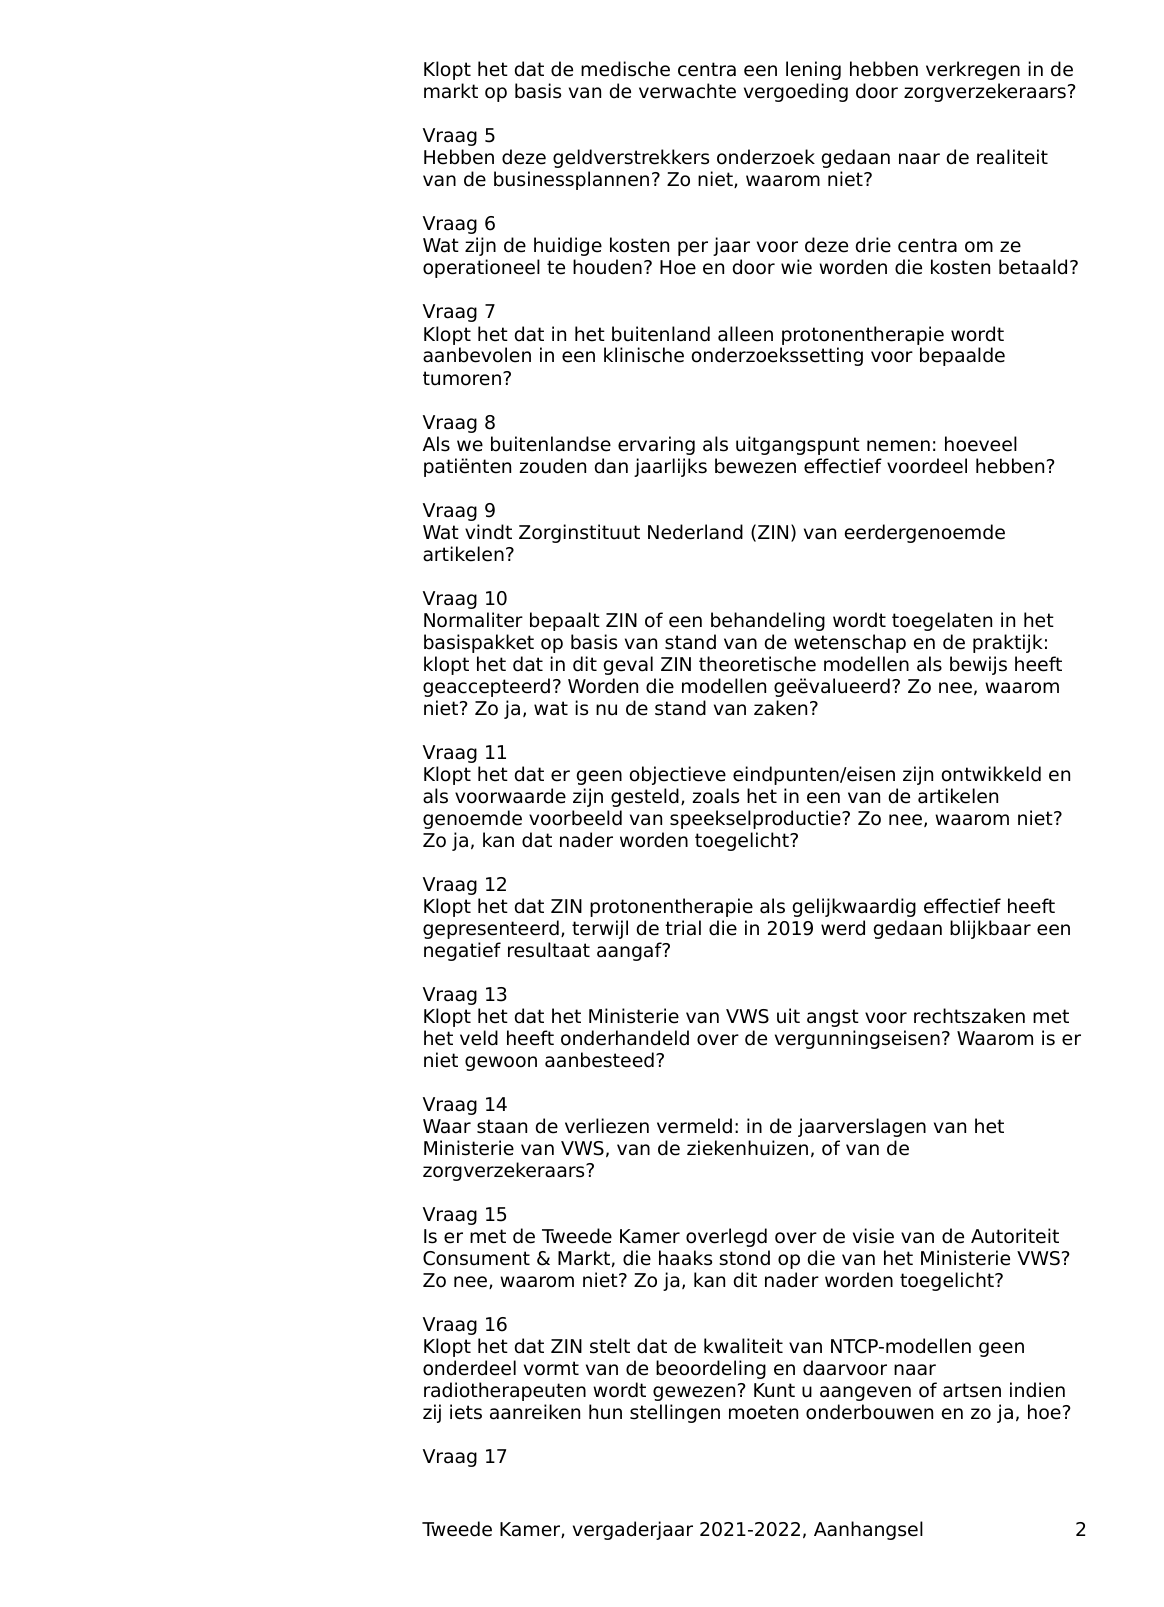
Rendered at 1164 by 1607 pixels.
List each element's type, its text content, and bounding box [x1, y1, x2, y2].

text Klopt het dat ZIN stelt dat de kwaliteit van NTCP-modellen geen onderdeel vormt van de beoordeling en daarvoor naar radiotherapeuten wordt gewezen? Kunt u aangeven of artsen indien zij iets aanreiken hun stellingen moeten onderbouwen en zo ja, hoe? [422, 1336, 1087, 1424]
text Vraag 9 [422, 500, 1087, 522]
text Vraag 6 [422, 213, 1087, 235]
text Wat zijn de huidige kosten per jaar voor deze drie centra om ze operationeel te houden? Hoe en door wie worden die kosten betaald? [422, 235, 1087, 279]
text Vraag 17 [422, 1446, 1087, 1468]
text Vraag 12 [422, 874, 1087, 896]
text Waar staan de verliezen vermeld: in de jaarverslagen van het Ministerie van VWS, van de ziekenhuizen, of van de zorgverzekeraars? [422, 1116, 1087, 1182]
text Vraag 7 [422, 301, 1087, 323]
text Klopt het dat de medische centra een lening hebben verkregen in de markt op basis van de verwachte vergoeding door zorgverzekeraars? [422, 59, 1087, 103]
text Vraag 14 [422, 1094, 1087, 1116]
text Vraag 11 [422, 742, 1087, 764]
text Vraag 8 [422, 412, 1087, 433]
text Klopt het dat er geen objectieve eindpunten/eisen zijn ontwikkeld en als voorwaarde zijn gesteld, zoals het in een van de artikelen genoemde voorbeeld van speekselproductie? Zo nee, waarom niet? Zo ja, kan dat nader worden toegelicht? [422, 764, 1087, 852]
text Vraag 5 [422, 125, 1087, 147]
text Wat vindt Zorginstituut Nederland (ZIN) van eerdergenoemde artikelen? [422, 522, 1087, 566]
text Is er met de Tweede Kamer overlegd over de visie van de Autoriteit Consument & Markt, die haaks stond op die van het Ministerie VWS? Zo nee, waarom niet? Zo ja, kan dit nader worden toegelicht? [422, 1226, 1087, 1292]
text Als we buitenlandse ervaring als uitgangspunt nemen: hoeveel patiënten zouden dan jaarlijks bewezen effectief voordeel hebben? [422, 433, 1087, 477]
text Klopt het dat in het buitenland alleen protonentherapie wordt aanbevolen in een klinische onderzoekssetting voor bepaalde tumoren? [422, 323, 1087, 389]
text Normaliter bepaalt ZIN of een behandeling wordt toegelaten in het basispakket op basis van stand van de wetenschap en de praktijk: klopt het dat in dit geval ZIN theoretische modellen als bewijs heeft geaccepteerd? Worden die modellen geëvalueerd? Zo nee, waarom niet? Zo ja, wat is nu de stand van zaken? [422, 610, 1087, 720]
text Vraag 10 [422, 588, 1087, 610]
text Vraag 13 [422, 984, 1087, 1006]
text Klopt het dat ZIN protonentherapie als gelijkwaardig effectief heeft gepresenteerd, terwijl de trial die in 2019 werd gedaan blijkbaar een negatief resultaat aangaf? [422, 896, 1087, 962]
text Vraag 16 [422, 1314, 1087, 1336]
text Vraag 15 [422, 1204, 1087, 1226]
text Hebben deze geldverstrekkers onderzoek gedaan naar de realiteit van de businessplannen? Zo niet, waarom niet? [422, 147, 1087, 191]
text Klopt het dat het Ministerie van VWS uit angst voor rechtszaken met het veld heeft onderhandeld over de vergunningseisen? Waarom is er niet gewoon aanbesteed? [422, 1006, 1087, 1072]
